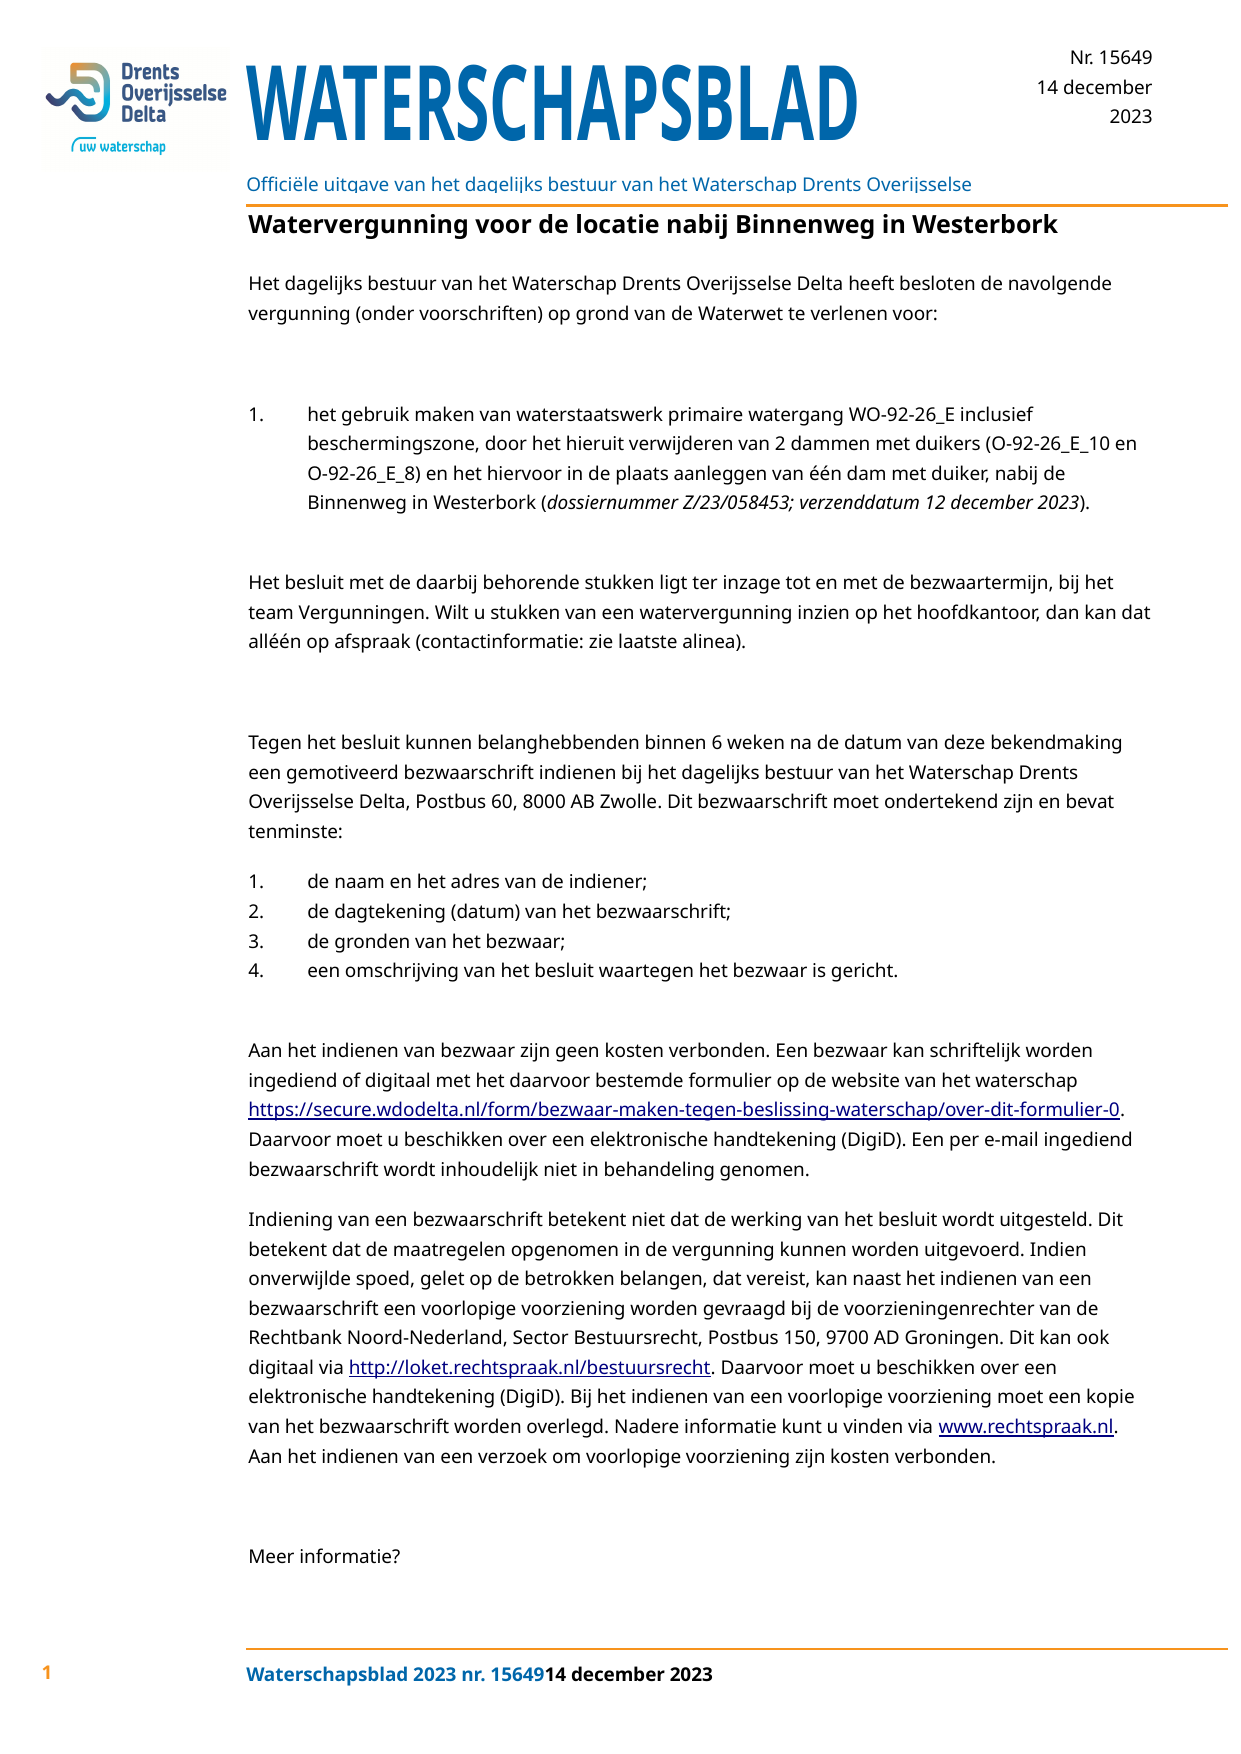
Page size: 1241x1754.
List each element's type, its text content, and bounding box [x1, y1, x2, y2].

text Het dagelijks bestuur van het Waterschap Drents Overijsselse Delta heeft besloten de navolgende vergunning (onder voorschriften) op grond van de Waterwet te verlenen voor: [248, 270, 1152, 326]
list het gebruik maken van waterstaatswerk primaire watergang WO-92-26_E inclusief beschermingszone, door het hieruit verwijderen van 2 dammen met duikers (O-92-26_E_10 en O-92-26_E_8) en het hiervoor in de plaats aanleggen van één dam met duiker, nabij de Binnenweg in Westerbork (dossiernummer Z/23/058453; verzenddatum 12 december 2023). [248, 401, 1152, 515]
list de naam en het adres van de indiener; [248, 869, 1152, 894]
list de gronden van het bezwaar; [248, 928, 1152, 953]
text Het besluit met de daarbij behorende stukken ligt ter inzage tot en met de bezwaartermijn, bij het team Vergunningen. Wilt u stukken van een watervergunning inzien op het hoofdkantoor, dan kan dat alléén op afspraak (contactinformatie: zie laatste alinea). [248, 569, 1152, 654]
picture [41, 47, 231, 172]
text Meer informatie? [248, 1544, 1152, 1569]
list een omschrijving van het besluit waartegen het bezwaar is gericht. [248, 957, 1152, 983]
text Watervergunning voor de locatie nabij Binnenweg in Westerbork [248, 207, 1152, 241]
list de dagtekening (datum) van het bezwaarschrift; [248, 898, 1152, 924]
text Indiening van een bezwaarschrift betekent niet dat de werking van het besluit wordt uitgesteld. Dit betekent dat de maatregelen opgenomen in de vergunning kunnen worden uitgevoerd. Indien onverwijlde spoed, gelet op de betrokken belangen, dat vereist, kan naast het indienen van een bezwaarschrift een voorlopige voorziening worden gevraagd bij de voorzieningenrechter van de Rechtbank Noord-Nederland, Sector Bestuursrecht, Postbus 150, 9700 AD Groningen. Dit kan ook digitaal via http://loket.rechtspraak.nl/bestuursrecht. Daarvoor moet u beschikken over een elektronische handtekening (DigiD). Bij het indienen van een voorlopige voorziening moet een kopie van het bezwaarschrift worden overlegd. Nadere informatie kunt u vinden via www.rechtspraak.nl. Aan het indienen van een verzoek om voorlopige voorziening zijn kosten verbonden. [248, 1206, 1152, 1468]
text Aan het indienen van bezwaar zijn geen kosten verbonden. Een bezwaar kan schriftelijk worden ingediend of digitaal met het daarvoor bestemde formulier op de website van het waterschap https://secure.wdodelta.nl/form/bezwaar-maken-tegen-beslissing-waterschap/over-dit-formulier-0. Daarvoor moet u beschikken over een elektronische handtekening (DigiD). Een per e-mail ingediend bezwaarschrift wordt inhoudelijk niet in behandeling genomen. [248, 1037, 1152, 1181]
text Tegen het besluit kunnen belanghebbenden binnen 6 weken na de datum van deze bekendmaking een gemotiveerd bezwaarschrift indienen bij het dagelijks bestuur van het Waterschap Drents Overijsselse Delta, Postbus 60, 8000 AB Zwolle. Dit bezwaarschrift moet ondertekend zijn en bevat tenminste: [248, 729, 1152, 844]
